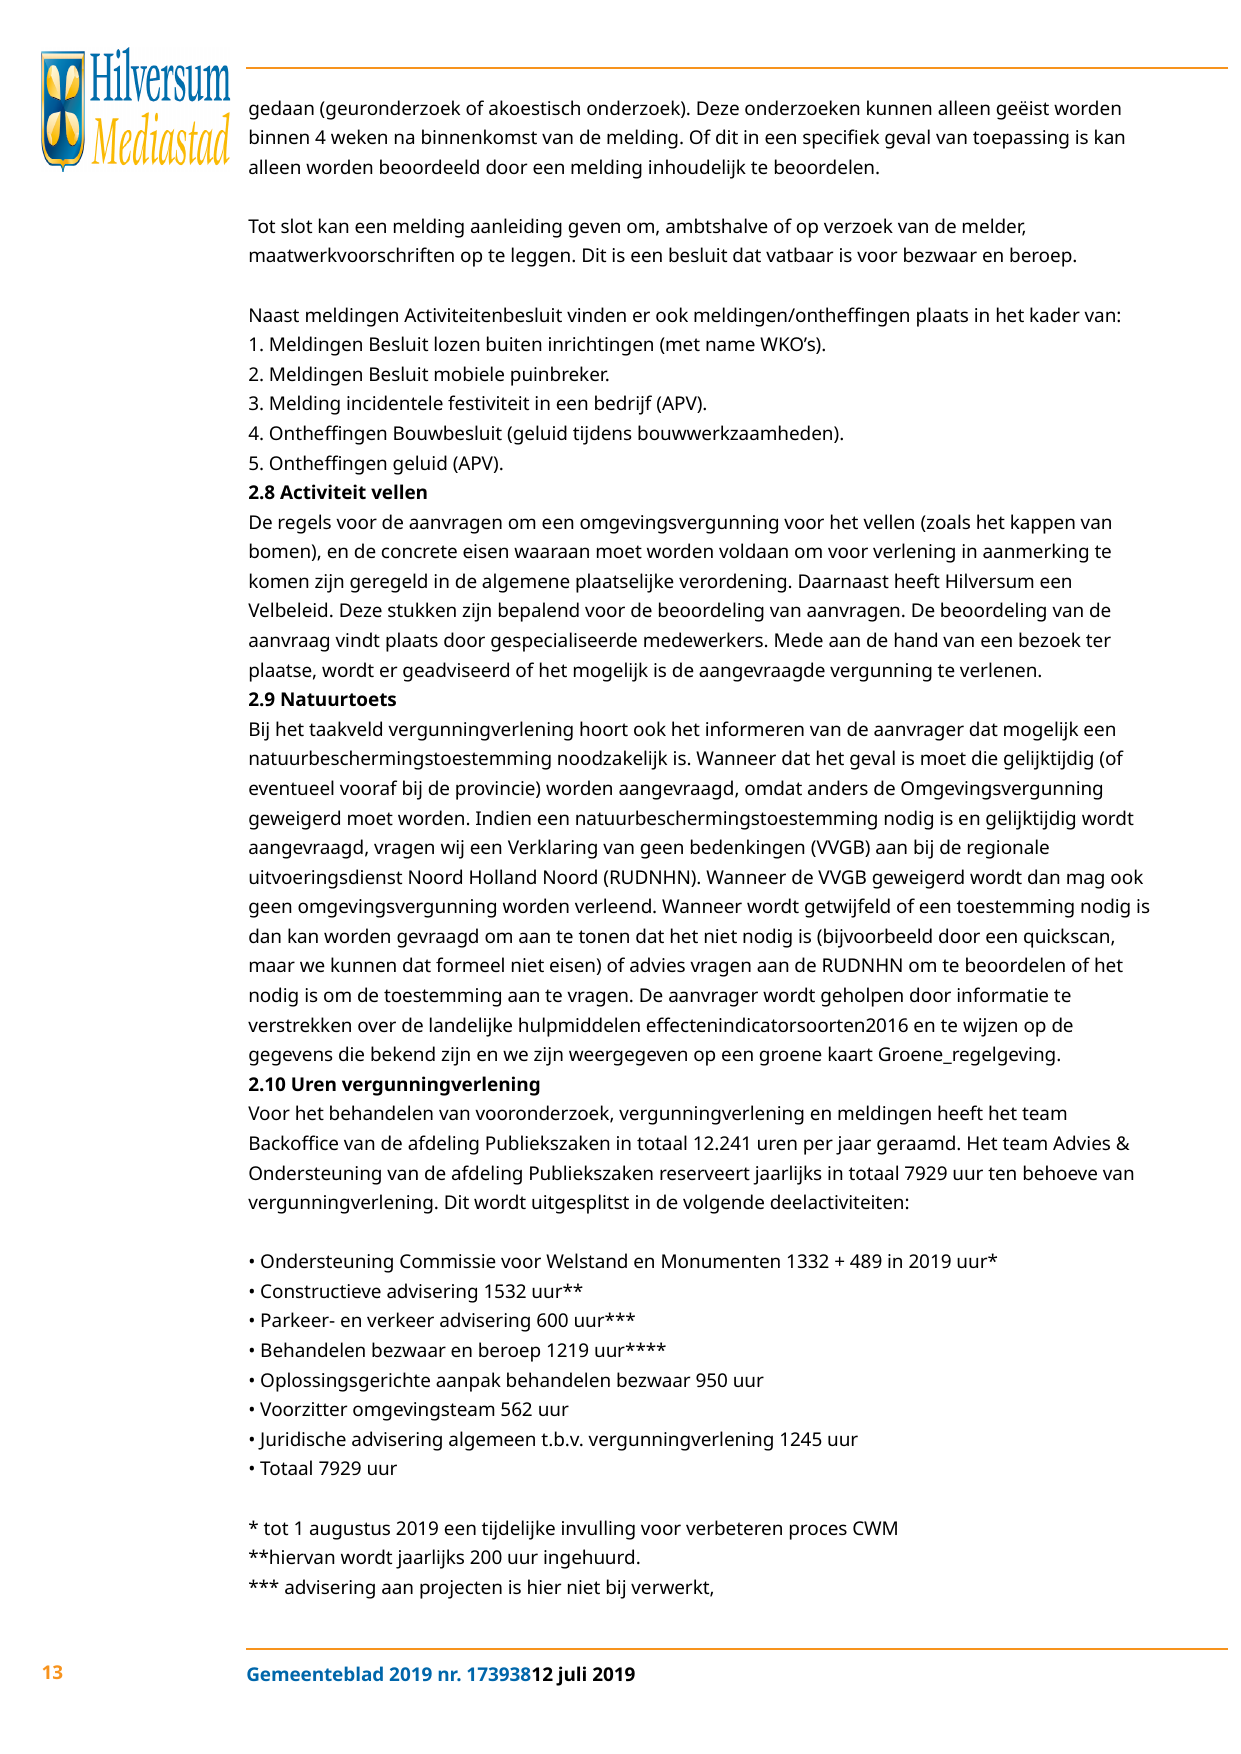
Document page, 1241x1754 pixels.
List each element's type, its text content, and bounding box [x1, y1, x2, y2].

text • Parkeer- en verkeer advisering 600 uur*** [248, 1308, 1152, 1333]
text **hiervan wordt jaarlijks 200 uur ingehuurd. [248, 1544, 1152, 1570]
text 5. Ontheffingen geluid (APV). [248, 450, 1152, 476]
text 3. Melding incidentele festiviteit in een bedrijf (APV). [248, 391, 1152, 416]
text 2.10 Uren vergunningverlening [248, 1071, 1152, 1097]
text • Constructieve advisering 1532 uur** [248, 1278, 1152, 1304]
text Voor het behandelen van vooronderzoek, vergunningverlening en meldingen heeft het team Backoffice van de afdeling Publiekszaken in totaal 12.241 uren per jaar geraamd. Het team Advies & Ondersteuning van de afdeling Publiekszaken reserveert jaarlijks in totaal 7929 uur ten behoeve van vergunningverlening. Dit wordt uitgesplitst in de volgende deelactiviteiten: [248, 1101, 1152, 1215]
text * tot 1 augustus 2019 een tijdelijke invulling voor verbeteren proces CWM [248, 1515, 1152, 1541]
text Naast meldingen Activiteitenbesluit vinden er ook meldingen/ontheffingen plaats in het kader van: [248, 302, 1152, 328]
text Tot slot kan een melding aanleiding geven om, ambtshalve of op verzoek van de melder, maatwerkvoorschriften op te leggen. Dit is een besluit dat vatbaar is voor bezwaar en beroep. [248, 213, 1152, 268]
text 2.8 Activiteit vellen [248, 479, 1152, 505]
text De regels voor de aanvragen om een omgevingsvergunning voor het vellen (zoals het kappen van bomen), en de concrete eisen waaraan moet worden voldaan om voor verlening in aanmerking te komen zijn geregeld in de algemene plaatselijke verordening. Daarnaast heeft Hilversum een Velbeleid. Deze stukken zijn bepalend voor de beoordeling van aanvragen. De beoordeling van de aanvraag vindt plaats door gespecialiseerde medewerkers. Mede aan de hand van een bezoek ter plaatse, wordt er geadviseerd of het mogelijk is de aangevraagde vergunning te verlenen. [248, 509, 1152, 683]
text 2. Meldingen Besluit mobiele puinbreker. [248, 361, 1152, 387]
text *** advisering aan projecten is hier niet bij verwerkt, [248, 1574, 1152, 1600]
text 4. Ontheffingen Bouwbesluit (geluid tijdens bouwwerkzaamheden). [248, 420, 1152, 446]
text • Totaal 7929 uur [248, 1456, 1152, 1481]
text gedaan (geuronderzoek of akoestisch onderzoek). Deze onderzoeken kunnen alleen geëist worden binnen 4 weken na binnenkomst van de melding. Of dit in een specifiek geval van toepassing is kan alleen worden beoordeeld door een melding inhoudelijk te beoordelen. [248, 95, 1152, 180]
text 2.9 Natuurtoets [248, 686, 1152, 712]
text Bij het taakveld vergunningverlening hoort ook het informeren van de aanvrager dat mogelijk een natuurbeschermingstoestemming noodzakelijk is. Wanneer dat het geval is moet die gelijktijdig (of eventueel vooraf bij de provincie) worden aangevraagd, omdat anders de Omgevingsvergunning geweigerd moet worden. Indien een natuurbeschermingstoestemming nodig is en gelijktijdig wordt aangevraagd, vragen wij een Verklaring van geen bedenkingen (VVGB) aan bij de regionale uitvoeringsdienst Noord Holland Noord (RUDNHN). Wanneer de VVGB geweigerd wordt dan mag ook geen omgevingsvergunning worden verleend. Wanneer wordt getwijfeld of een toestemming nodig is dan kan worden gevraagd om aan te tonen dat het niet nodig is (bijvoorbeeld door een quickscan, maar we kunnen dat formeel niet eisen) of advies vragen aan de RUDNHN om te beoordelen of het nodig is om de toestemming aan te vragen. De aanvrager wordt geholpen door informatie te verstrekken over de landelijke hulpmiddelen effectenindicatorsoorten2016 en te wijzen op de gegevens die bekend zijn en we zijn weergegeven op een groene kaart Groene_regelgeving. [248, 716, 1152, 1067]
text • Voorzitter omgevingsteam 562 uur [248, 1396, 1152, 1422]
text • Behandelen bezwaar en beroep 1219 uur**** [248, 1337, 1152, 1363]
text • Juridische advisering algemeen t.b.v. vergunningverlening 1245 uur [248, 1426, 1152, 1452]
text • Ondersteuning Commissie voor Welstand en Monumenten 1332 + 489 in 2019 uur* [248, 1248, 1152, 1274]
text 1. Meldingen Besluit lozen buiten inrichtingen (met name WKO’s). [248, 331, 1152, 357]
text • Oplossingsgerichte aanpak behandelen bezwaar 950 uur [248, 1367, 1152, 1393]
picture [41, 47, 231, 172]
